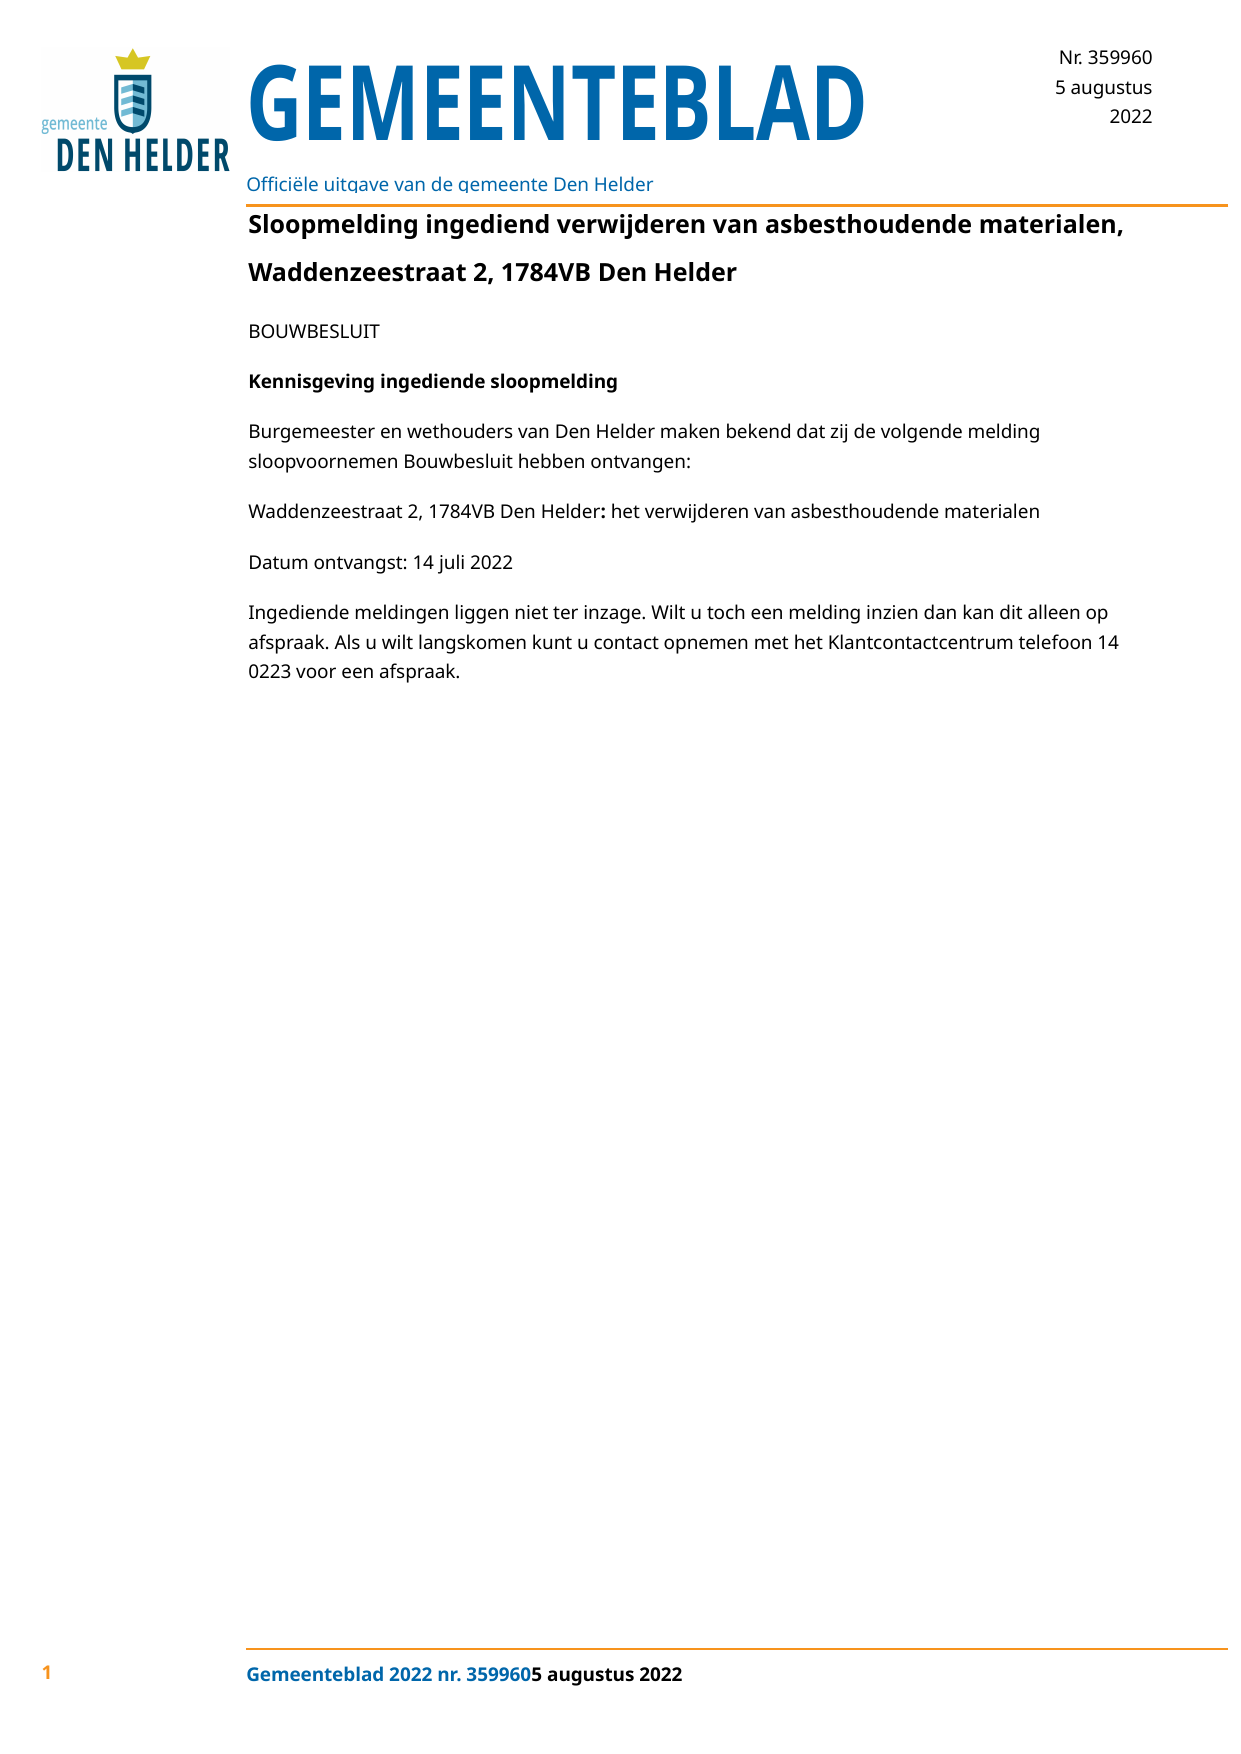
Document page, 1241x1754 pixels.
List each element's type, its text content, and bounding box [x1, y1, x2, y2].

picture [220, 160, 224, 172]
text Kennisgeving ingediende sloopmelding [248, 368, 1152, 394]
picture [63, 144, 68, 165]
text Waddenzeestraat 2, 1784VB Den Helder: het verwijderen van asbesthoudende materialen [248, 499, 1152, 524]
text Datum ontvangst: 14 juli 2022 [248, 549, 1152, 575]
text Sloopmelding ingediend verwijderen van asbesthoudende materialen, Waddenzeestraat 2, 1784VB Den Helder [248, 207, 1152, 288]
picture [130, 157, 135, 172]
text BOUWBESLUIT [248, 318, 1152, 344]
text Ingediende meldingen liggen niet ter inzage. Wilt u toch een melding inzien dan kan dit alleen op afspraak. Als u wilt langskomen kunt u contact opnemen met het Klantcontactcentrum telefoon 14 0223 voor een afspraak. [248, 599, 1152, 684]
picture [41, 47, 231, 172]
picture [182, 144, 187, 165]
picture [100, 154, 106, 172]
text Burgemeester en wethouders van Den Helder maken bekend dat zij de volgende melding sloopvoornemen Bouwbesluit hebben ontvangen: [248, 419, 1152, 474]
